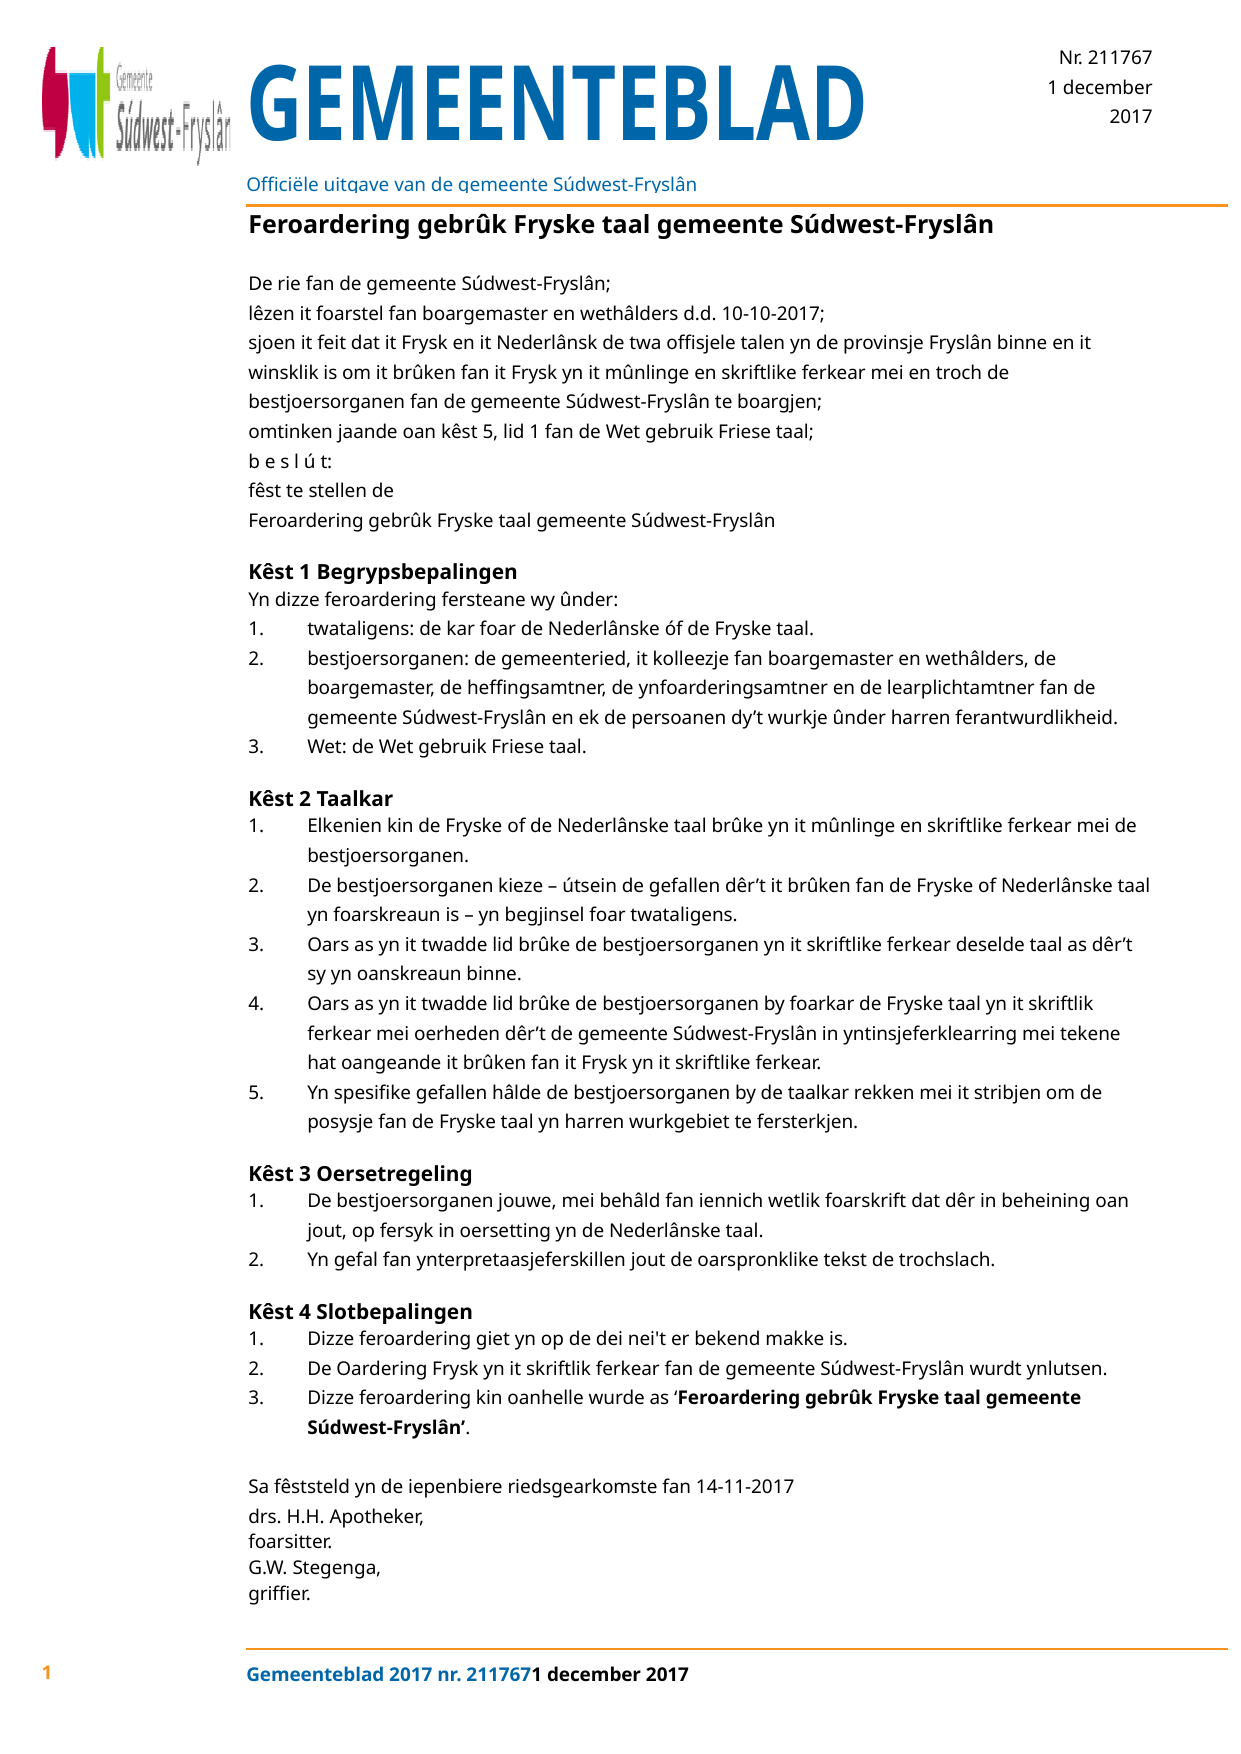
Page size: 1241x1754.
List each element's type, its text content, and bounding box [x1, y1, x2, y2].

list bestjoersorganen: de gemeenteried, it kolleezje fan boargemaster en wethâlders, de boargemaster, de heffingsamtner, de ynfoarderingsamtner en de learplichtamtner fan de gemeente Súdwest-Fryslân en ek de persoanen dy’t wurkje ûnder harren ferantwurdlikheid. [248, 645, 1152, 730]
text foarsitter. [248, 1528, 1152, 1554]
text b e s l ú t: [248, 448, 1152, 473]
text Kêst 4 Slotbepalingen [248, 1297, 1152, 1325]
text G.W. Stegenga, [248, 1554, 1152, 1580]
list De bestjoersorganen kieze – útsein de gefallen dêr’t it brûken fan de Fryske of Nederlânske taal yn foarskreaun is – yn begjinsel foar twataligens. [248, 872, 1152, 927]
list Elkenien kin de Fryske of de Nederlânske taal brûke yn it mûnlinge en skriftlike ferkear mei de bestjoersorganen. [248, 813, 1152, 868]
list De bestjoersorganen jouwe, mei behâld fan iennich wetlik foarskrift dat dêr in beheining oan jout, op fersyk in oersetting yn de Nederlânske taal. [248, 1187, 1152, 1243]
picture [41, 47, 231, 172]
list twataligens: de kar foar de Nederlânske óf de Fryske taal. [248, 615, 1152, 641]
list Yn gefal fan ynterpretaasjeferskillen jout de oarspronklike tekst de trochslach. [248, 1246, 1152, 1272]
list Dizze feroardering giet yn op de dei nei't er bekend makke is. [248, 1325, 1152, 1351]
text sjoen it feit dat it Frysk en it Nederlânsk de twa offisjele talen yn de provinsje Fryslân binne en it winsklik is om it brûken fan it Frysk yn it mûnlinge en skriftlike ferkear mei en troch de bestjoersorganen fan de gemeente Súdwest-Fryslân te boargjen; [248, 329, 1152, 414]
text drs. H.H. Apotheker, [248, 1503, 1152, 1528]
text Feroardering gebrûk Fryske taal gemeente Súdwest-Fryslân [248, 207, 1152, 241]
list Yn spesifike gefallen hâlde de bestjoersorganen by de taalkar rekken mei it stribjen om de posysje fan de Fryske taal yn harren wurkgebiet te fersterkjen. [248, 1079, 1152, 1134]
text Kêst 3 Oersetregeling [248, 1159, 1152, 1187]
text fêst te stellen de [248, 477, 1152, 503]
list De Oardering Frysk yn it skriftlik ferkear fan de gemeente Súdwest-Fryslân wurdt ynlutsen. [248, 1355, 1152, 1381]
list Dizze feroardering kin oanhelle wurde as ‘Feroardering gebrûk Fryske taal gemeente Súdwest-Fryslân’. [248, 1384, 1152, 1440]
text Sa fêststeld yn de iepenbiere riedsgearkomste fan 14-11-2017 [248, 1473, 1152, 1499]
text omtinken jaande oan kêst 5, lid 1 fan de Wet gebruik Friese taal; [248, 418, 1152, 444]
list Wet: de Wet gebruik Friese taal. [248, 734, 1152, 759]
text Kêst 2 Taalkar [248, 784, 1152, 813]
text Feroardering gebrûk Fryske taal gemeente Súdwest-Fryslân [248, 507, 1152, 533]
text griffier. [248, 1580, 1152, 1606]
list Oars as yn it twadde lid brûke de bestjoersorganen by foarkar de Fryske taal yn it skriftlik ferkear mei oerheden dêr’t de gemeente Súdwest-Fryslân in yntinsjeferklearring mei tekene hat oangeande it brûken fan it Frysk yn it skriftlike ferkear. [248, 990, 1152, 1075]
text Yn dizze feroardering fersteane wy ûnder: [248, 586, 1152, 612]
text De rie fan de gemeente Súdwest-Fryslân; [248, 270, 1152, 296]
text lêzen it foarstel fan boargemaster en wethâlders d.d. 10-10-2017; [248, 300, 1152, 326]
text Kêst 1 Begrypsbepalingen [248, 557, 1152, 586]
list Oars as yn it twadde lid brûke de bestjoersorganen yn it skriftlike ferkear deselde taal as dêr’t sy yn oanskreaun binne. [248, 931, 1152, 986]
